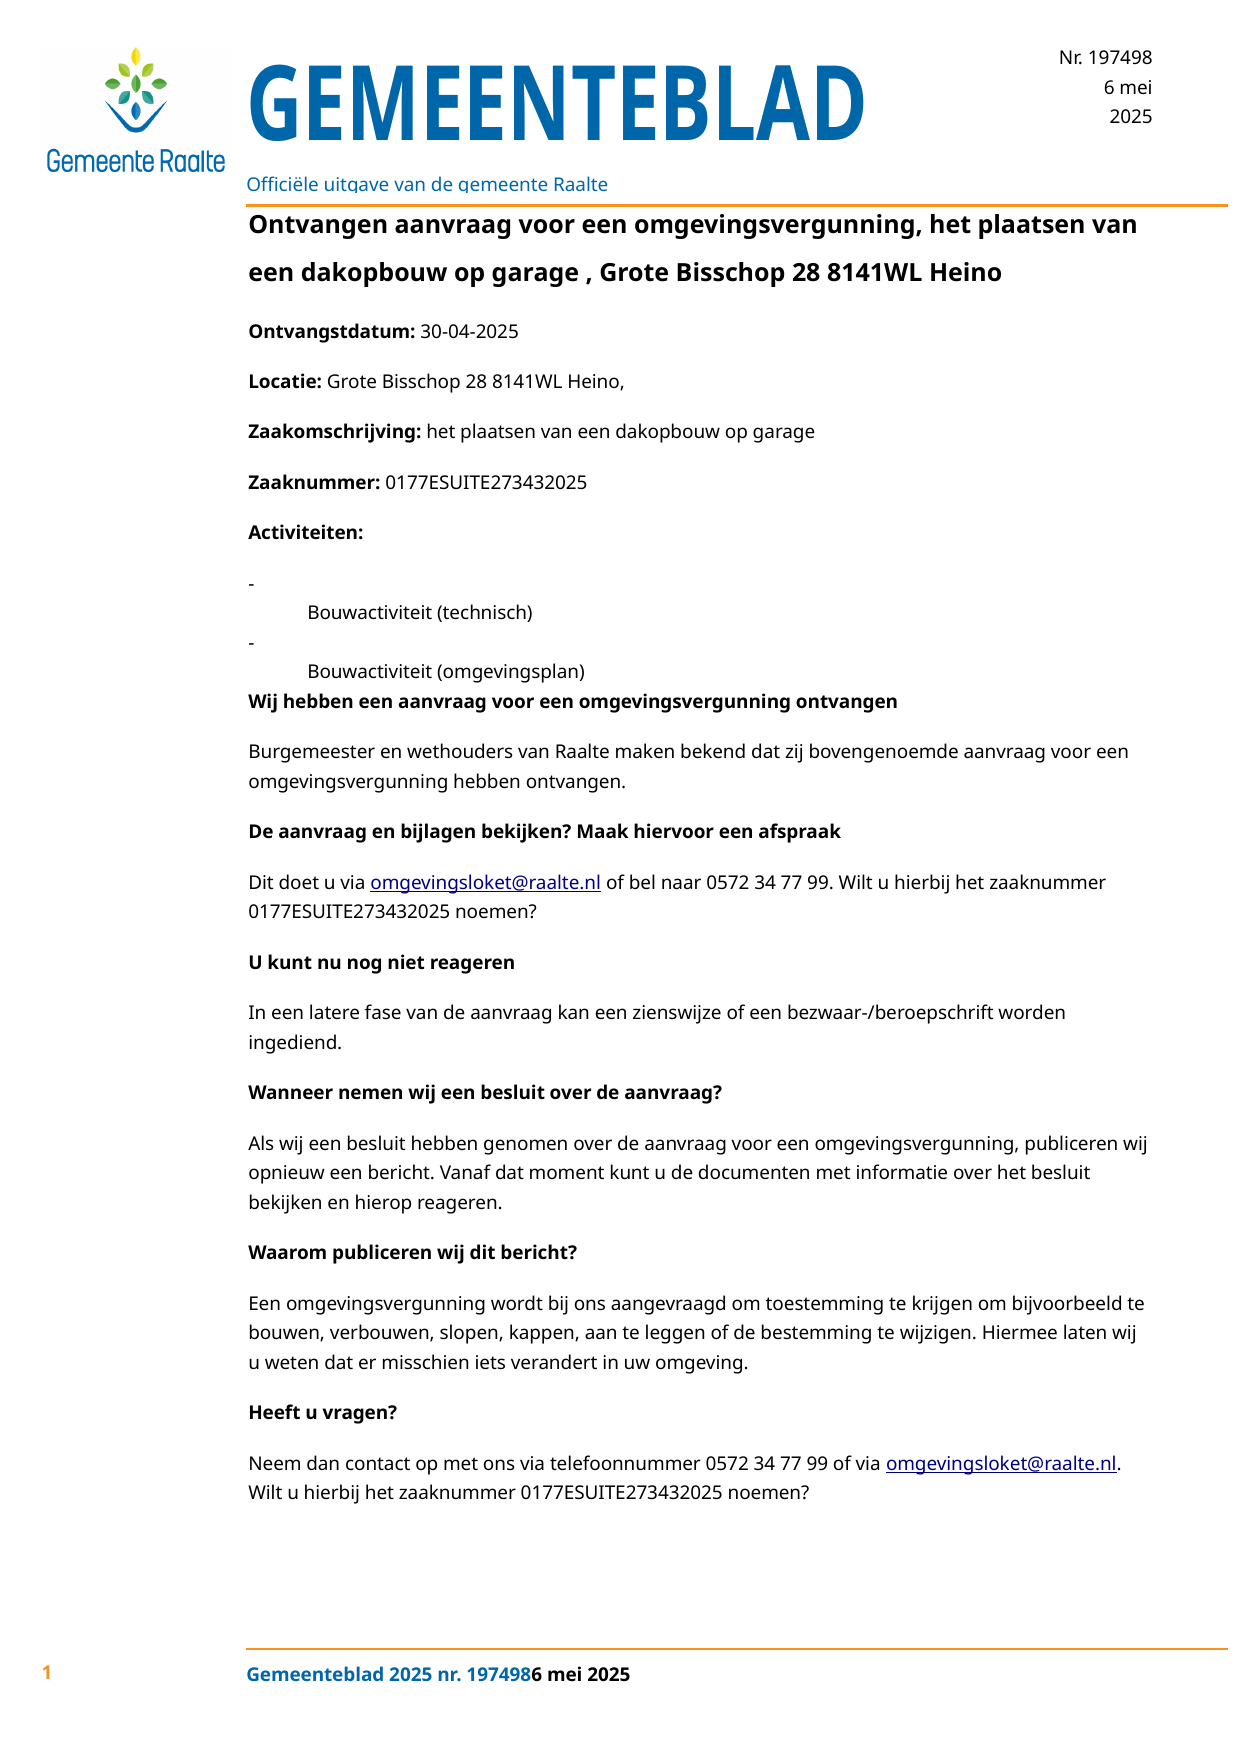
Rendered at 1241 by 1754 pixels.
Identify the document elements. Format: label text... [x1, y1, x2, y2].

text Ontvangstdatum: 30-04-2025 [248, 318, 1152, 344]
text Wij hebben een aanvraag voor een omgevingsvergunning ontvangen [248, 688, 1152, 714]
text Wanneer nemen wij een besluit over de aanvraag? [248, 1079, 1152, 1105]
text Locatie: Grote Bisschop 28 8141WL Heino, [248, 368, 1152, 394]
picture [41, 47, 231, 172]
text Zaaknummer: 0177ESUITE273432025 [248, 469, 1152, 495]
text Waarom publiceren wij dit bericht? [248, 1239, 1152, 1265]
text De aanvraag en bijlagen bekijken? Maak hiervoor een afspraak [248, 819, 1152, 844]
text Zaakomschrijving: het plaatsen van een dakopbouw op garage [248, 419, 1152, 444]
text Een omgevingsvergunning wordt bij ons aangevraagd om toestemming te krijgen om bijvoorbeeld te bouwen, verbouwen, slopen, kappen, aan te leggen of de bestemming te wijzigen. Hiermee laten wij u weten dat er misschien iets verandert in uw omgeving. [248, 1290, 1152, 1375]
text U kunt nu nog niet reageren [248, 949, 1152, 975]
list Bouwactiviteit (technisch) [248, 599, 1152, 625]
text Activiteiten: [248, 519, 1152, 545]
text Als wij een besluit hebben genomen over de aanvraag voor een omgevingsvergunning, publiceren wij opnieuw een bericht. Vanaf dat moment kunt u de documenten met informatie over het besluit bekijken en hierop reageren. [248, 1130, 1152, 1215]
text In een latere fase van de aanvraag kan een zienswijze of een bezwaar-/beroepschrift worden ingediend. [248, 999, 1152, 1055]
text Heeft u vragen? [248, 1399, 1152, 1425]
text Neem dan contact op met ons via telefoonnummer 0572 34 77 99 of via omgevingsloket@raalte.nl. Wilt u hierbij het zaaknummer 0177ESUITE273432025 noemen? [248, 1450, 1152, 1505]
text Dit doet u via omgevingsloket@raalte.nl of bel naar 0572 34 77 99. Wilt u hierbij het zaaknummer 0177ESUITE273432025 noemen? [248, 869, 1152, 924]
list Bouwactiviteit (omgevingsplan) [248, 659, 1152, 684]
text Ontvangen aanvraag voor een omgevingsvergunning, het plaatsen van een dakopbouw op garage , Grote Bisschop 28 8141WL Heino [248, 207, 1152, 288]
text Burgemeester en wethouders van Raalte maken bekend dat zij bovengenoemde aanvraag voor een omgevingsvergunning hebben ontvangen. [248, 739, 1152, 794]
